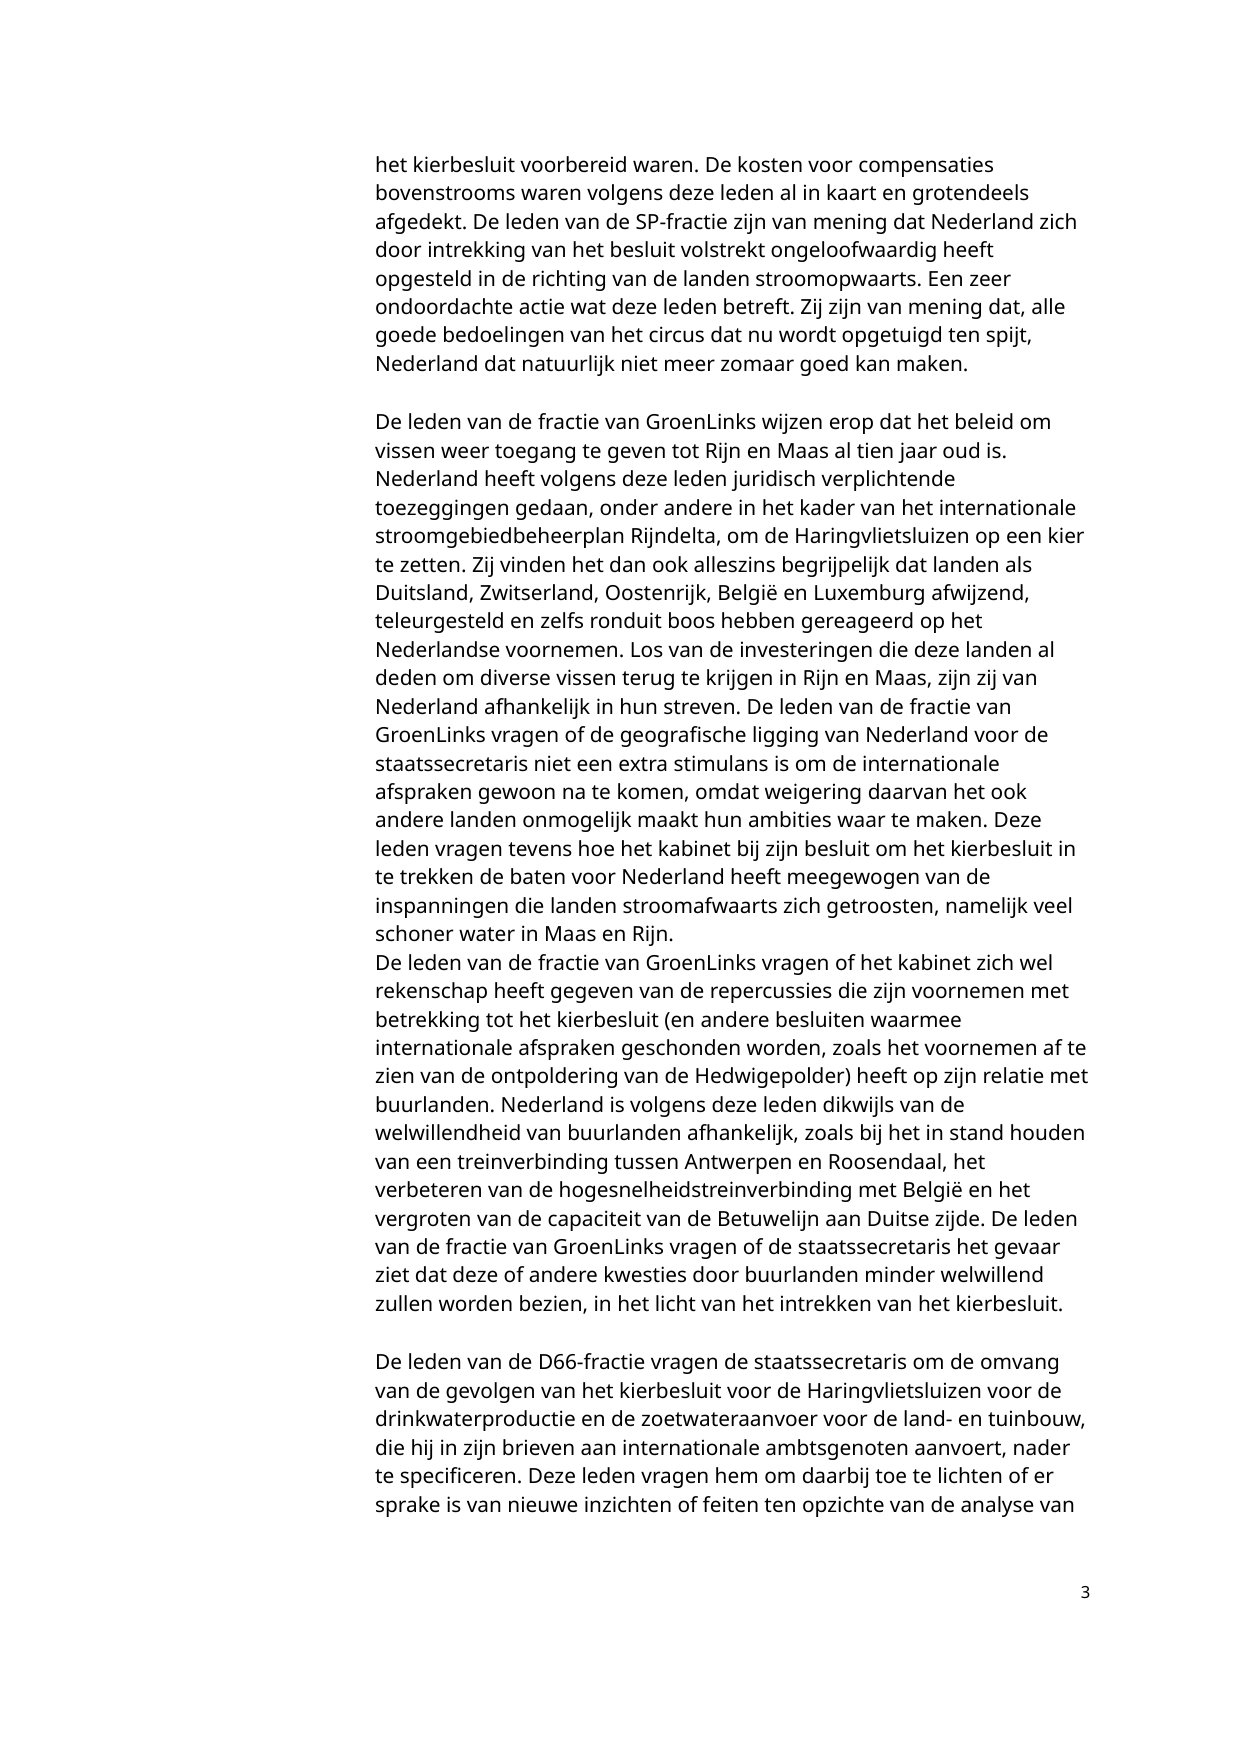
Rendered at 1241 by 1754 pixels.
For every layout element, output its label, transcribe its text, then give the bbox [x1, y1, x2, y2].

text De leden van de fractie van GroenLinks vragen of het kabinet zich wel rekenschap heeft gegeven van de repercussies die zijn voornemen met betrekking tot het kierbesluit (en andere besluiten waarmee internationale afspraken geschonden worden, zoals het voornemen af te zien van de ontpoldering van de Hedwigepolder) heeft op zijn relatie met buurlanden. Nederland is volgens deze leden dikwijls van de welwillendheid van buurlanden afhankelijk, zoals bij het in stand houden van een treinverbinding tussen Antwerpen en Roosendaal, het verbeteren van de hogesnelheidstreinverbinding met België en het vergroten van de capaciteit van de Betuwelijn aan Duitse zijde. De leden van de fractie van GroenLinks vragen of de staatssecretaris het gevaar ziet dat deze of andere kwesties door buurlanden minder welwillend zullen worden bezien, in het licht van het intrekken van het kierbesluit. [375, 948, 1090, 1317]
text De leden van de fractie van GroenLinks wijzen erop dat het beleid om vissen weer toegang te geven tot Rijn en Maas al tien jaar oud is. Nederland heeft volgens deze leden juridisch verplichtende toezeggingen gedaan, onder andere in het kader van het internationale stroomgebiedbeheerplan Rijndelta, om de Haringvlietsluizen op een kier te zetten. Zij vinden het dan ook alleszins begrijpelijk dat landen als Duitsland, Zwitserland, Oostenrijk, België en Luxemburg afwijzend, teleurgesteld en zelfs ronduit boos hebben gereageerd op het Nederlandse voornemen. Los van de investeringen die deze landen al deden om diverse vissen terug te krijgen in Rijn en Maas, zijn zij van Nederland afhankelijk in hun streven. De leden van de fractie van GroenLinks vragen of de geografische ligging van Nederland voor de staatssecretaris niet een extra stimulans is om de internationale afspraken gewoon na te komen, omdat weigering daarvan het ook andere landen onmogelijk maakt hun ambities waar te maken. Deze leden vragen tevens hoe het kabinet bij zijn besluit om het kierbesluit in te trekken de baten voor Nederland heeft meegewogen van de inspanningen die landen stroomafwaarts zich getroosten, namelijk veel schoner water in Maas en Rijn. [375, 407, 1090, 948]
text het kierbesluit voorbereid waren. De kosten voor compensaties bovenstrooms waren volgens deze leden al in kaart en grotendeels afgedekt. De leden van de SP-fractie zijn van mening dat Nederland zich door intrekking van het besluit volstrekt ongeloofwaardig heeft opgesteld in de richting van de landen stroomopwaarts. Een zeer ondoordachte actie wat deze leden betreft. Zij zijn van mening dat, alle goede bedoelingen van het circus dat nu wordt opgetuigd ten spijt, Nederland dat natuurlijk niet meer zomaar goed kan maken. [375, 150, 1090, 377]
text De leden van de D66-fractie vragen de staatssecretaris om de omvang van de gevolgen van het kierbesluit voor de Haringvlietsluizen voor de drinkwaterproductie en de zoetwateraanvoer voor de land- en tuinbouw, die hij in zijn brieven aan internationale ambtsgenoten aanvoert, nader te specificeren. Deze leden vragen hem om daarbij toe te lichten of er sprake is van nieuwe inzichten of feiten ten opzichte van de analyse van [375, 1347, 1090, 1518]
